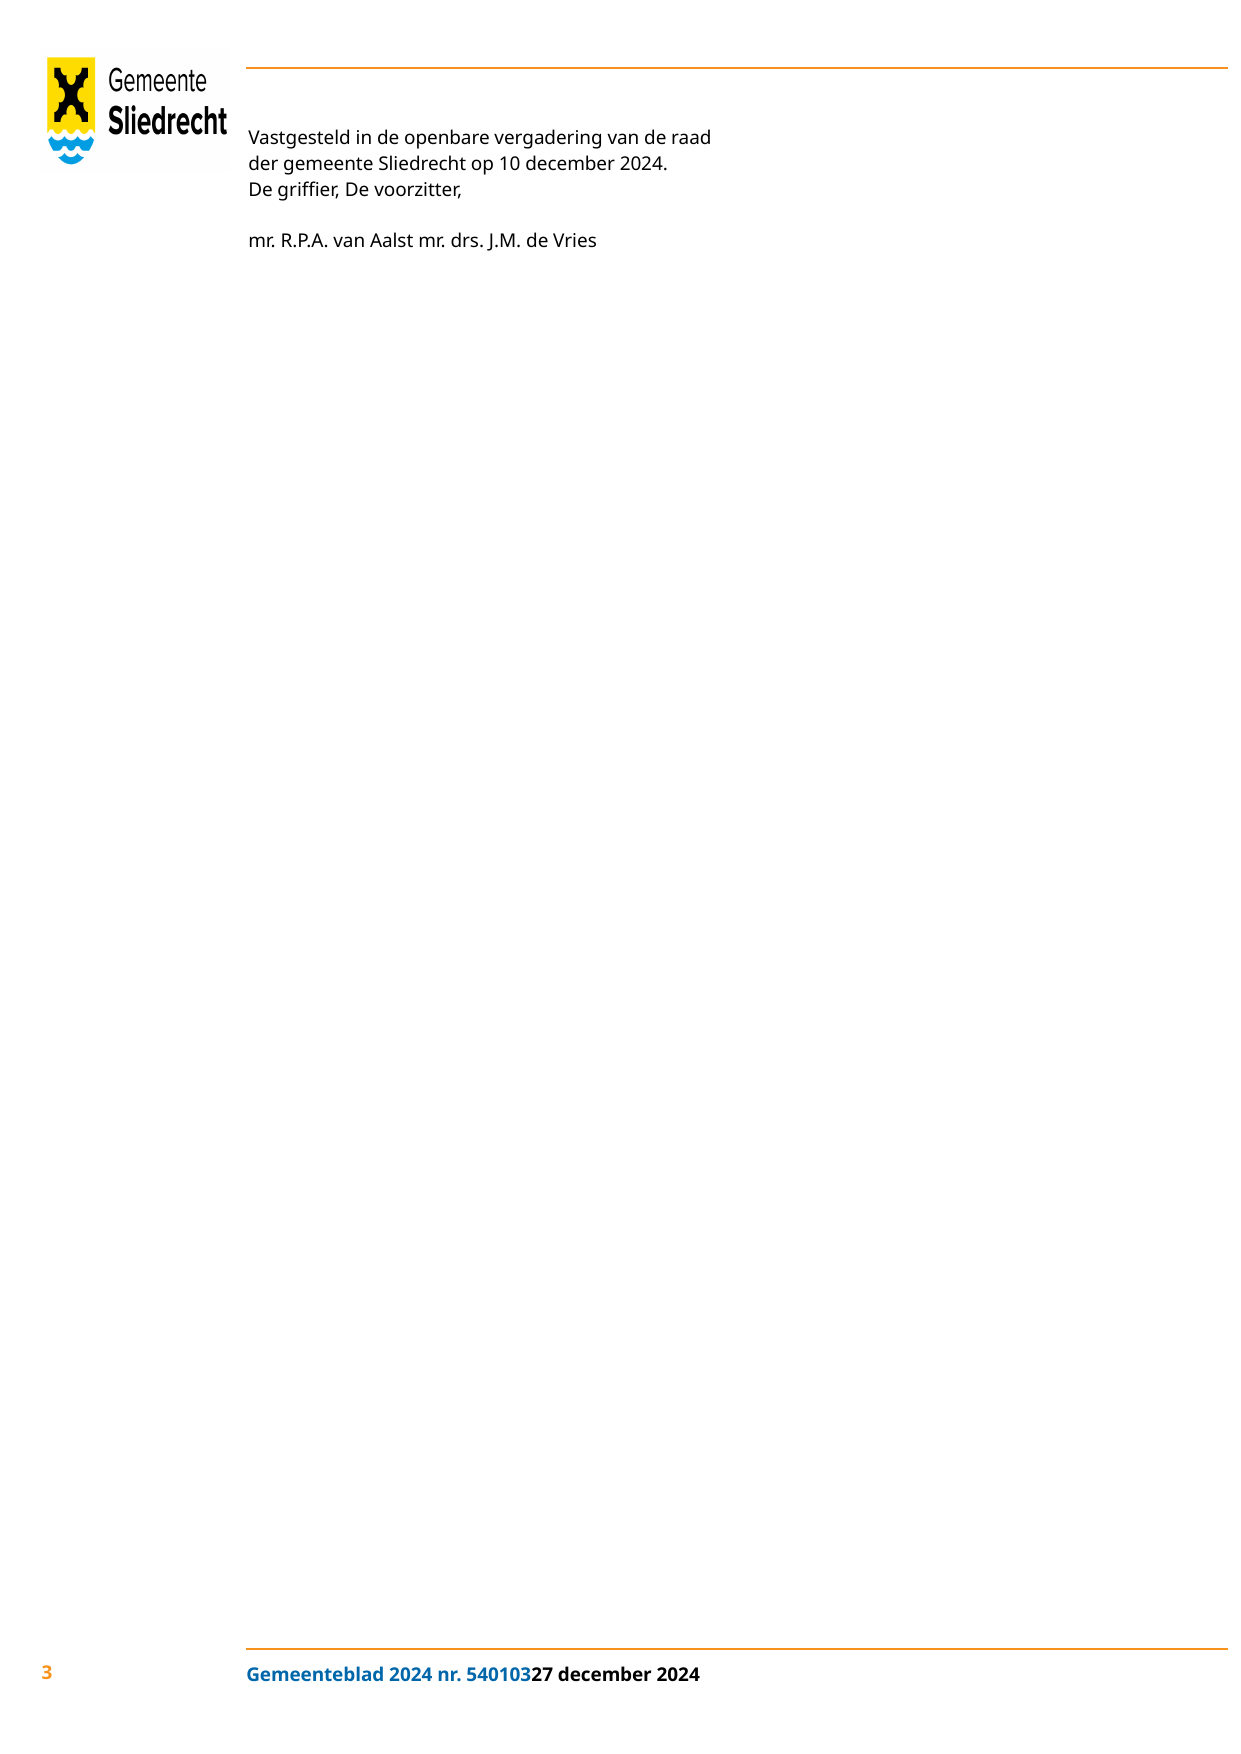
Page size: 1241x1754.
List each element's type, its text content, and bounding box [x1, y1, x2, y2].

text der gemeente Sliedrecht op 10 december 2024. [248, 150, 1152, 176]
text Vastgesteld in de openbare vergadering van de raad [248, 124, 1152, 150]
text mr. R.P.A. van Aalst mr. drs. J.M. de Vries [248, 227, 1152, 253]
picture [41, 47, 231, 172]
text De griffier, De voorzitter, [248, 176, 1152, 202]
